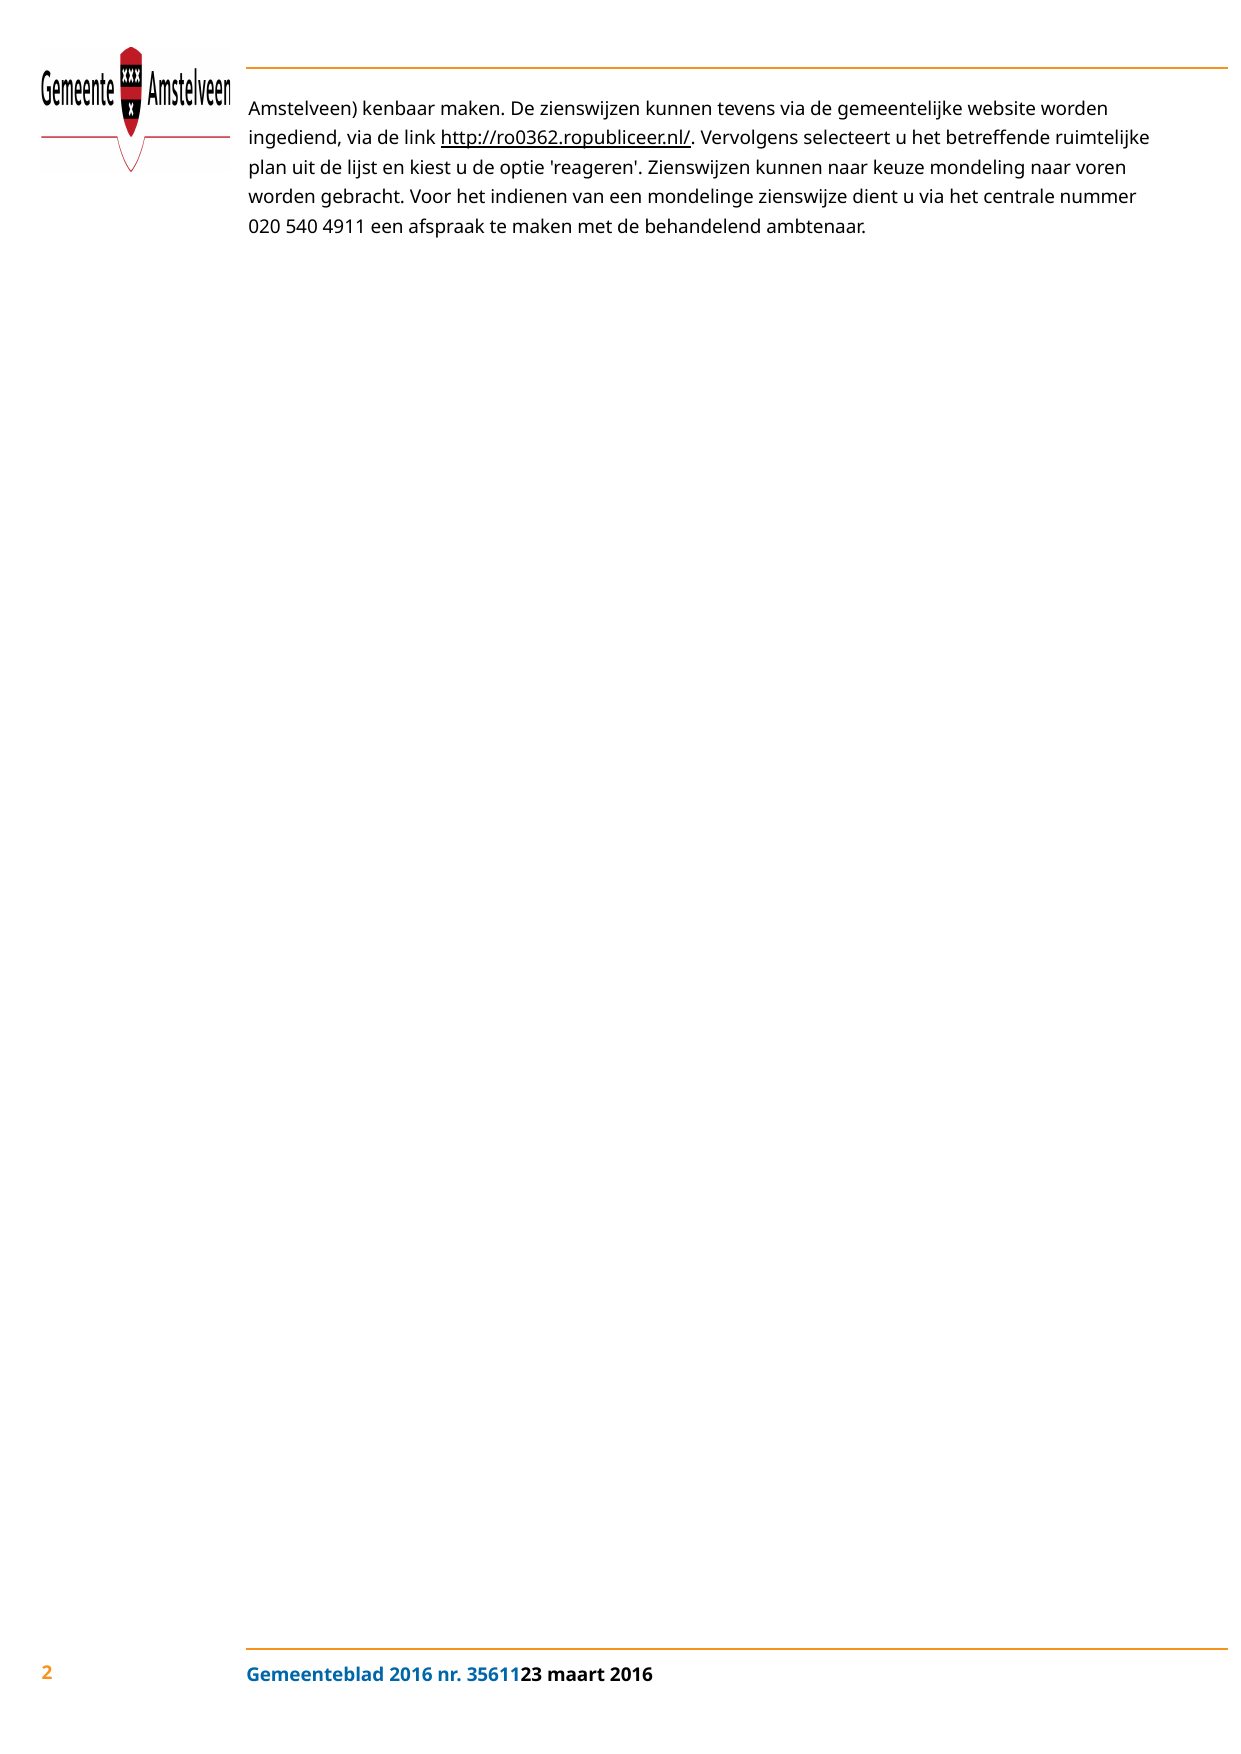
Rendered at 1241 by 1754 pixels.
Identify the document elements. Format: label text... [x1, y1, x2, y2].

text Amstelveen) kenbaar maken. De zienswijzen kunnen tevens via de gemeentelijke website worden ingediend, via de link http://ro0362.ropubliceer.nl/. Vervolgens selecteert u het betreffende ruimtelijke plan uit de lijst en kiest u de optie 'reageren'. Zienswijzen kunnen naar keuze mondeling naar voren worden gebracht. Voor het indienen van een mondelinge zienswijze dient u via het centrale nummer 020 540 4911 een afspraak te maken met de behandelend ambtenaar. [248, 95, 1152, 239]
picture [41, 47, 231, 172]
